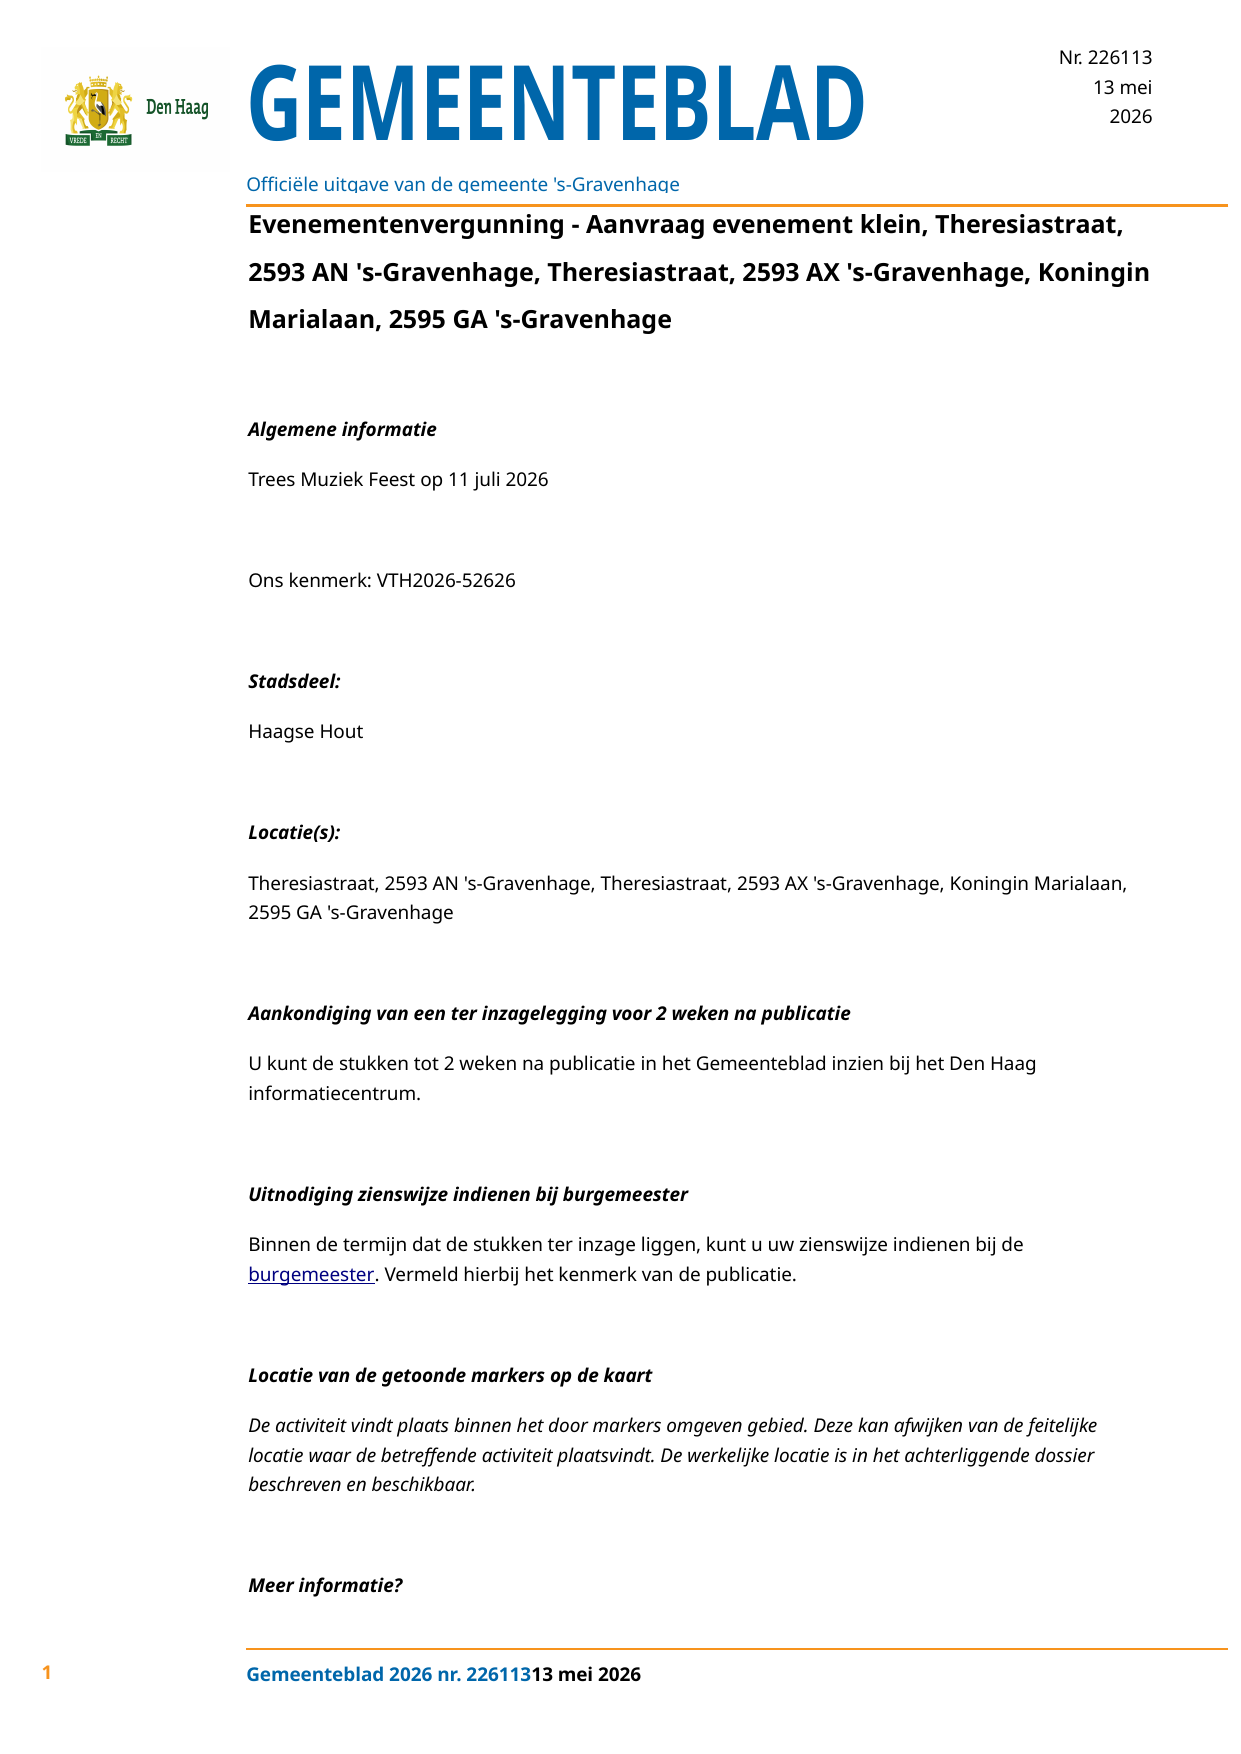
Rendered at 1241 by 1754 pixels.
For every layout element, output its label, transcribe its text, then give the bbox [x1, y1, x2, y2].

text Stadsdeel: [248, 668, 1152, 694]
text Ons kenmerk: VTH2026-52626 [248, 567, 1152, 593]
text Locatie van de getoonde markers op de kaart [248, 1362, 1152, 1387]
picture [41, 47, 231, 172]
text Uitnodiging zienswijze indienen bij burgemeester [248, 1181, 1152, 1207]
text De activiteit vindt plaats binnen het door markers omgeven gebied. Deze kan afwijken van de feitelijke locatie waar de betreffende activiteit plaatsvindt. De werkelijke locatie is in het achterliggende dossier beschreven en beschikbaar. [248, 1412, 1152, 1497]
text Haagse Hout [248, 718, 1152, 744]
text Trees Muziek Feest op 11 juli 2026 [248, 466, 1152, 492]
text Binnen de termijn dat de stukken ter inzage liggen, kunt u uw zienswijze indienen bij de burgemeester. Vermeld hierbij het kenmerk van de publicatie. [248, 1231, 1152, 1287]
text Aankondiging van een ter inzagelegging voor 2 weken na publicatie [248, 1000, 1152, 1026]
text Locatie(s): [248, 819, 1152, 845]
text U kunt de stukken tot 2 weken na publicatie in het Gemeenteblad inzien bij het Den Haag informatiecentrum. [248, 1051, 1152, 1106]
text Algemene informatie [248, 416, 1152, 442]
text Evenementenvergunning - Aanvraag evenement klein, Theresiastraat, 2593 AN 's-Gravenhage, Theresiastraat, 2593 AX 's-Gravenhage, Koningin Marialaan, 2595 GA 's-Gravenhage [248, 207, 1152, 336]
text Theresiastraat, 2593 AN 's-Gravenhage, Theresiastraat, 2593 AX 's-Gravenhage, Koningin Marialaan, 2595 GA 's-Gravenhage [248, 870, 1152, 925]
text Meer informatie? [248, 1572, 1152, 1598]
